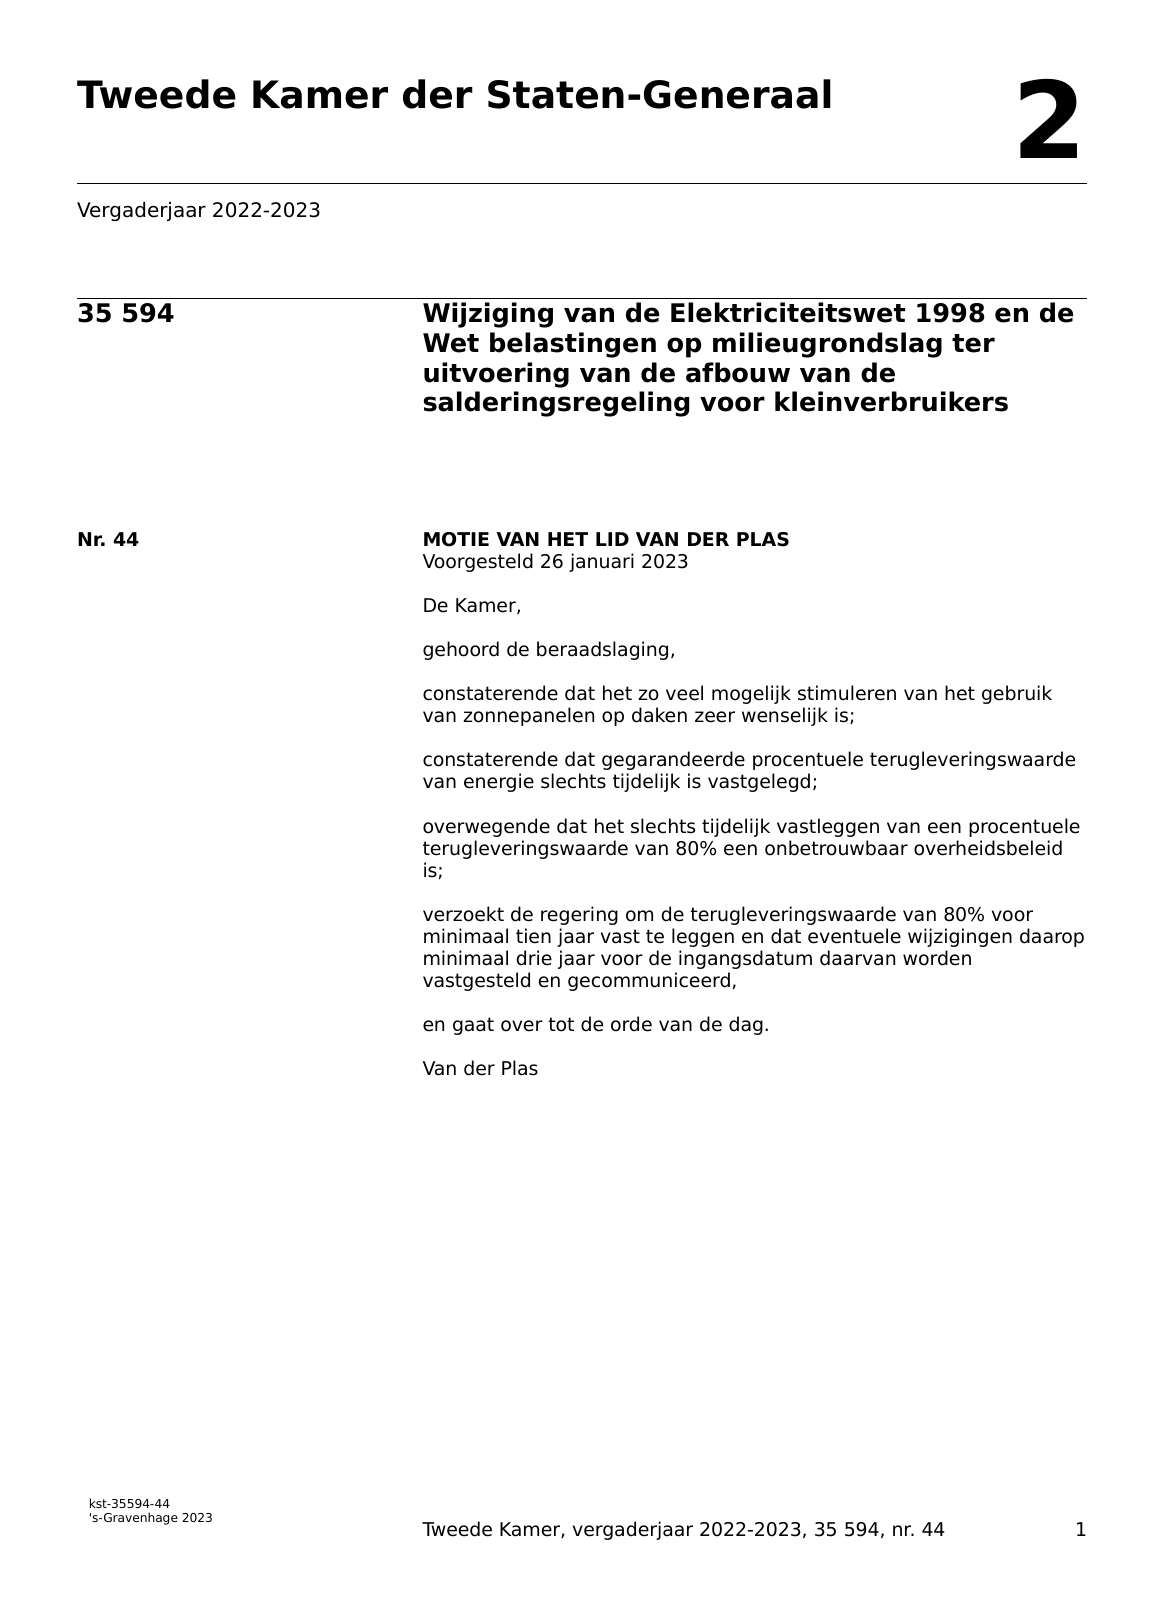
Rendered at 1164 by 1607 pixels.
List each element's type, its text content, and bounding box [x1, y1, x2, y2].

text verzoekt de regering om de terugleveringswaarde van 80% voor minimaal tien jaar vast te leggen en dat eventuele wijzigingen daarop minimaal drie jaar voor de ingangsdatum daarvan worden vastgesteld en gecommuniceerd, [422, 904, 1087, 992]
text constaterende dat het zo veel mogelijk stimuleren van het gebruik van zonnepanelen op daken zeer wenselijk is; [422, 683, 1087, 727]
text Voorgesteld 26 januari 2023 [422, 551, 1087, 573]
text kst-35594-44 [88, 1497, 323, 1511]
table_cell Vergaderjaar 2022-2023 [77, 184, 1087, 298]
table_header 2 [886, 59, 1087, 183]
text 's-Gravenhage 2023 [88, 1511, 323, 1525]
text gehoord de beraadslaging, [422, 639, 1087, 661]
text constaterende dat gegarandeerde procentuele terugleveringswaarde van energie slechts tijdelijk is vastgelegd; [422, 749, 1087, 793]
text en gaat over tot de orde van de dag. [422, 1014, 1087, 1036]
text overwegende dat het slechts tijdelijk vastleggen van een procentuele terugleveringswaarde van 80% een onbetrouwbaar overheidsbeleid is; [422, 816, 1087, 881]
subtitle Nr. 44 MOTIE VAN HET LID VAN DER PLAS [77, 529, 1087, 551]
table_header Tweede Kamer der Staten-Generaal [77, 59, 886, 183]
subtitle 35 594 Wijziging van de Elektriciteitswet 1998 en de Wet belastingen op milieugrondslag ter uitvoering van de afbouw van de salderingsregeling voor kleinverbruikers [77, 299, 1087, 418]
text De Kamer, [422, 595, 1087, 617]
text Van der Plas [422, 1058, 1087, 1080]
